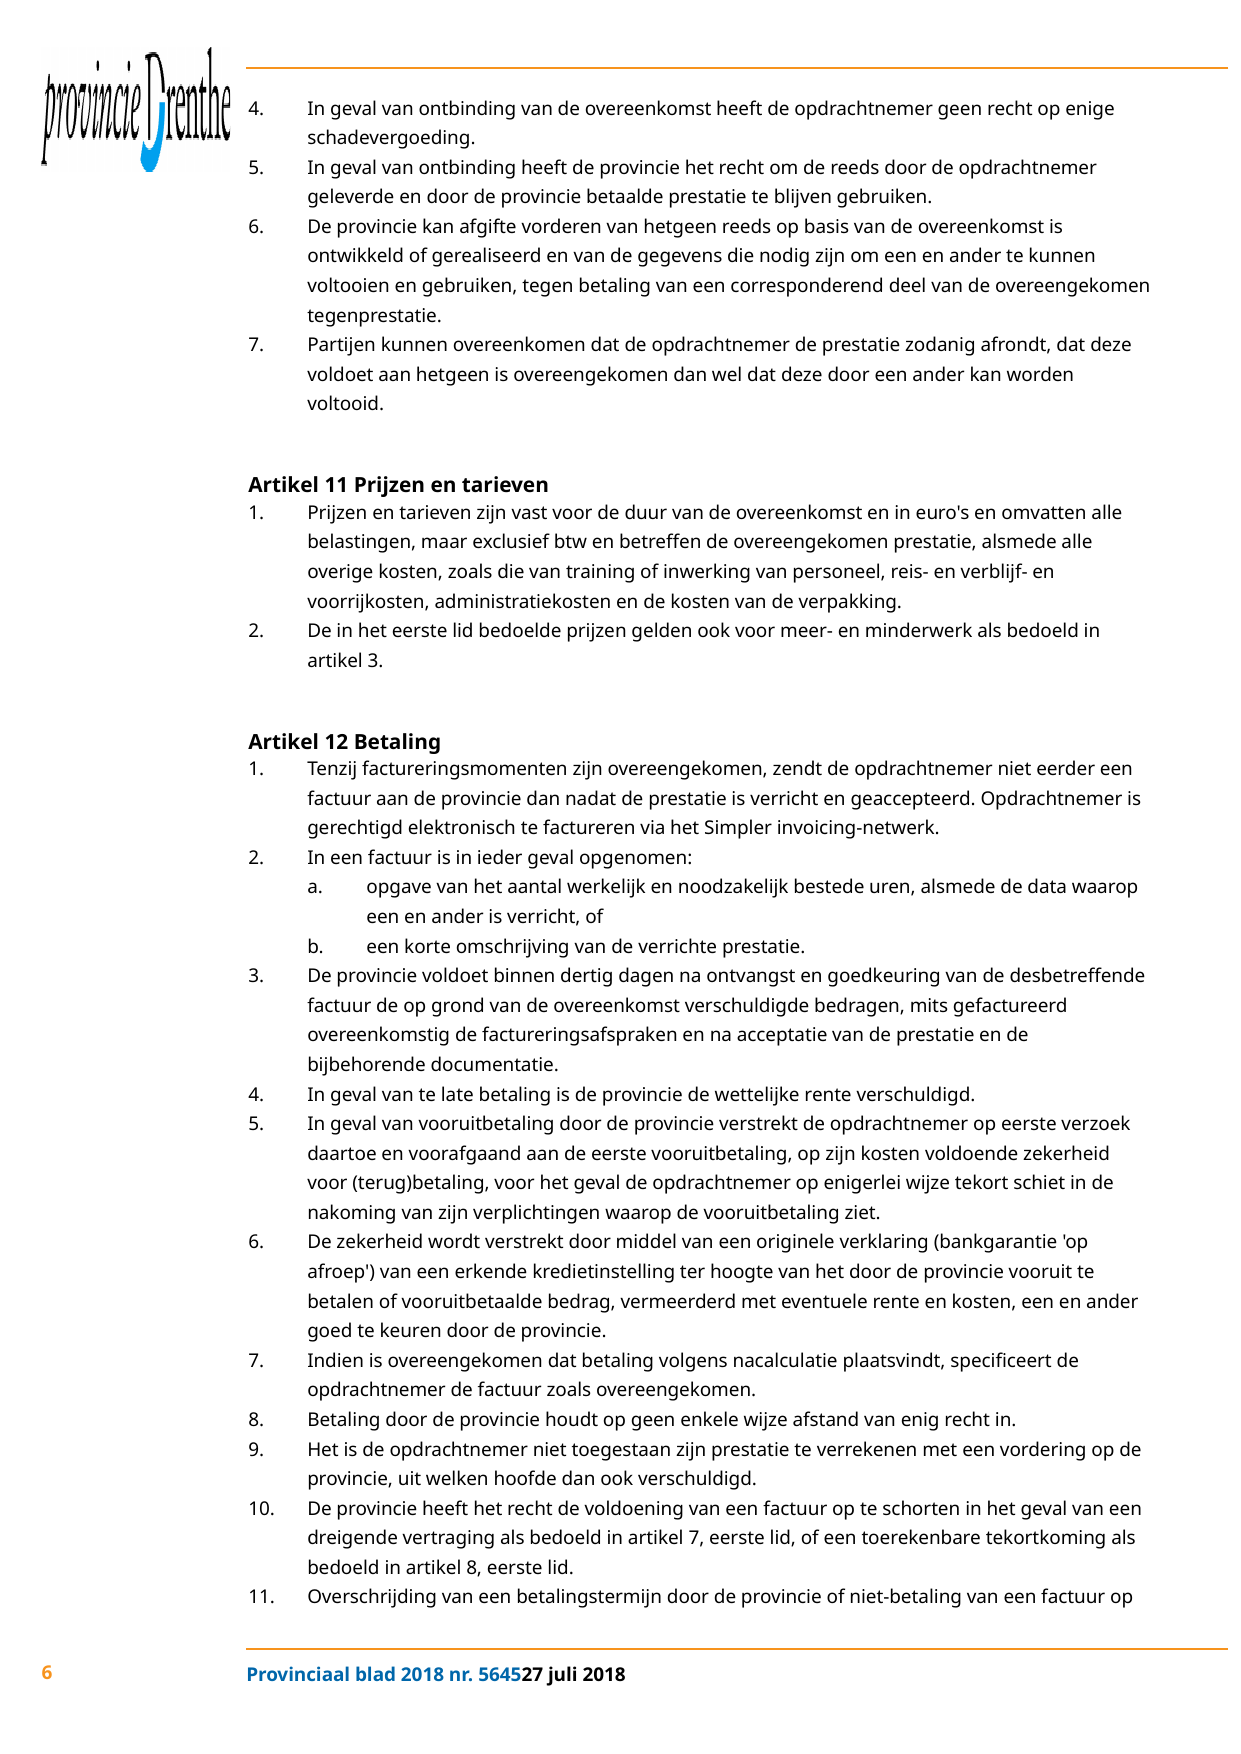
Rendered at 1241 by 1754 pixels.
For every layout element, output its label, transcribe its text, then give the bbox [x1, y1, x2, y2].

list In geval van ontbinding van de overeenkomst heeft de opdrachtnemer geen recht op enige schadevergoeding. [248, 95, 1152, 150]
list een korte omschrijving van de verrichte prestatie. [307, 933, 1152, 959]
list De provincie heeft het recht de voldoening van een factuur op te schorten in het geval van een dreigende vertraging als bedoeld in artikel 7, eerste lid, of een toerekenbare tekortkoming als bedoeld in artikel 8, eerste lid. [248, 1495, 1152, 1580]
list In geval van vooruitbetaling door de provincie verstrekt de opdrachtnemer op eerste verzoek daartoe en voorafgaand aan de eerste vooruitbetaling, op zijn kosten voldoende zekerheid voor (terug)betaling, voor het geval de opdrachtnemer op enigerlei wijze tekort schiet in de nakoming van zijn verplichtingen waarop de vooruitbetaling ziet. [248, 1110, 1152, 1225]
list Prijzen en tarieven zijn vast voor de duur van de overeenkomst en in euro's en omvatten alle belastingen, maar exclusief btw en betreffen de overeengekomen prestatie, alsmede alle overige kosten, zoals die van training of inwerking van personeel, reis- en verblijf- en voorrijkosten, administratiekosten en de kosten van de verpakking. [248, 499, 1152, 613]
picture [41, 47, 231, 172]
list Partijen kunnen overeenkomen dat de opdrachtnemer de prestatie zodanig afrondt, dat deze voldoet aan hetgeen is overeengekomen dan wel dat deze door een ander kan worden voltooid. [248, 331, 1152, 416]
list opgave van het aantal werkelijk en noodzakelijk bestede uren, alsmede de data waarop een en ander is verricht, of [307, 874, 1152, 929]
list Betaling door de provincie houdt op geen enkele wijze afstand van enig recht in. [248, 1406, 1152, 1432]
list De zekerheid wordt verstrekt door middel van een originele verklaring (bankgarantie 'op afroep') van een erkende kredietinstelling ter hoogte van het door de provincie vooruit te betalen of vooruitbetaalde bedrag, vermeerderd met eventuele rente en kosten, een en ander goed te keuren door de provincie. [248, 1229, 1152, 1343]
list Het is de opdrachtnemer niet toegestaan zijn prestatie te verrekenen met een vordering op de provincie, uit welken hoofde dan ook verschuldigd. [248, 1436, 1152, 1491]
list De in het eerste lid bedoelde prijzen gelden ook voor meer- en minderwerk als bedoeld in artikel 3. [248, 617, 1152, 673]
list Indien is overeengekomen dat betaling volgens nacalculatie plaatsvindt, specificeert de opdrachtnemer de factuur zoals overeengekomen. [248, 1347, 1152, 1402]
list Overschrijding van een betalingstermijn door de provincie of niet-betaling van een factuur op [248, 1584, 1152, 1609]
text Artikel 11 Prijzen en tarieven [248, 471, 1152, 499]
text Artikel 12 Betaling [248, 727, 1152, 755]
list In geval van te late betaling is de provincie de wettelijke rente verschuldigd. [248, 1081, 1152, 1107]
list In geval van ontbinding heeft de provincie het recht om de reeds door de opdrachtnemer geleverde en door de provincie betaalde prestatie te blijven gebruiken. [248, 154, 1152, 209]
list Tenzij factureringsmomenten zijn overeengekomen, zendt de opdrachtnemer niet eerder een factuur aan de provincie dan nadat de prestatie is verricht en geaccepteerd. Opdrachtnemer is gerechtigd elektronisch te factureren via het Simpler invoicing-netwerk. [248, 755, 1152, 840]
list De provincie kan afgifte vorderen van hetgeen reeds op basis van de overeenkomst is ontwikkeld of gerealiseerd en van de gegevens die nodig zijn om een en ander te kunnen voltooien en gebruiken, tegen betaling van een corresponderend deel van de overeengekomen tegenprestatie. [248, 213, 1152, 328]
list In een factuur is in ieder geval opgenomen: [248, 844, 1152, 870]
list De provincie voldoet binnen dertig dagen na ontvangst en goedkeuring van de desbetreffende factuur de op grond van de overeenkomst verschuldigde bedragen, mits gefactureerd overeenkomstig de factureringsafspraken en na acceptatie van de prestatie en de bijbehorende documentatie. [248, 962, 1152, 1077]
